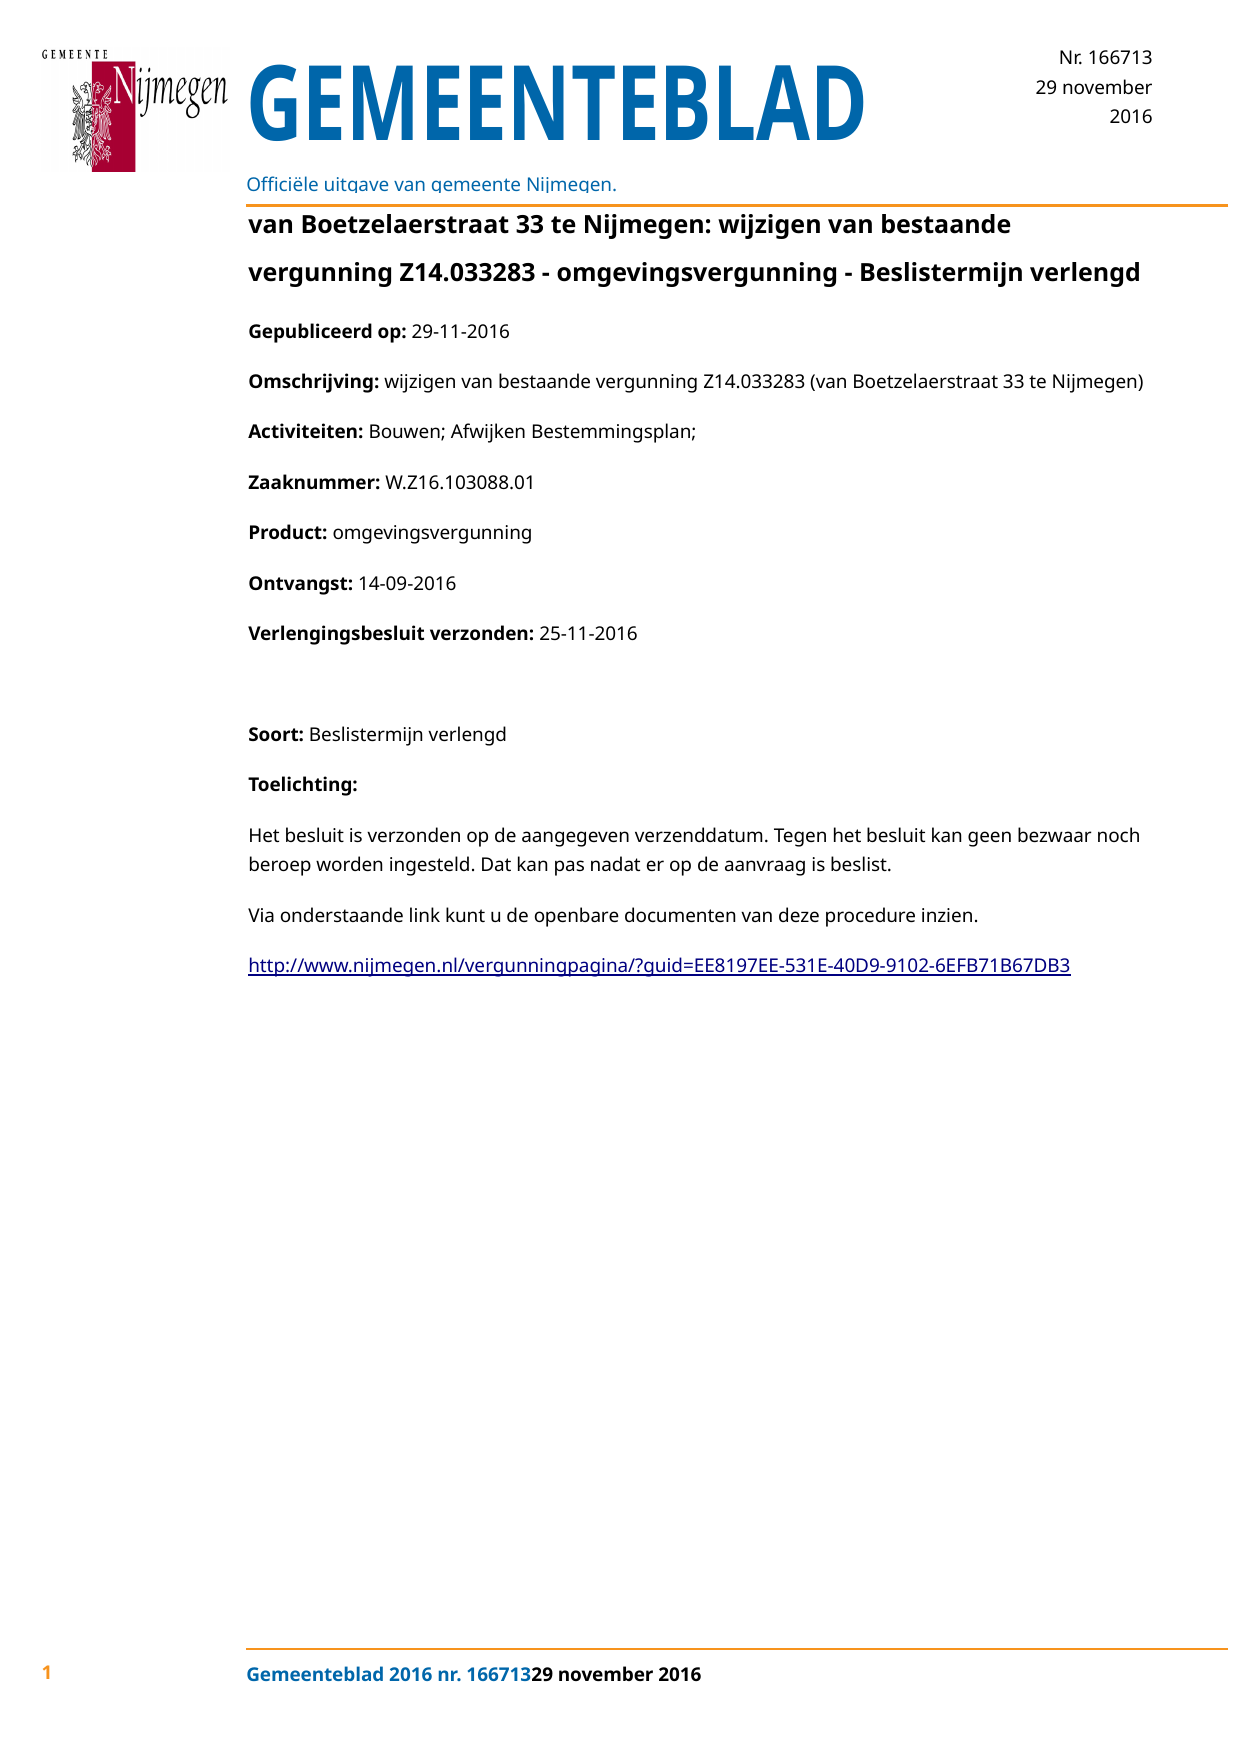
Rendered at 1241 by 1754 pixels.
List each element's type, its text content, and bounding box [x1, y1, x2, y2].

text Verlengingsbesluit verzonden: 25-11-2016 [248, 620, 1152, 646]
text Soort: Beslistermijn verlengd [248, 721, 1152, 747]
text Zaaknummer: W.Z16.103088.01 [248, 469, 1152, 495]
text Product: omgevingsvergunning [248, 519, 1152, 545]
text Ontvangst: 14-09-2016 [248, 570, 1152, 596]
text Toelichting: [248, 772, 1152, 797]
text Via onderstaande link kunt u de openbare documenten van deze procedure inzien. [248, 902, 1152, 928]
text Het besluit is verzonden op de aangegeven verzenddatum. Tegen het besluit kan geen bezwaar noch beroep worden ingesteld. Dat kan pas nadat er op de aanvraag is beslist. [248, 822, 1152, 877]
picture [41, 47, 231, 172]
text van Boetzelaerstraat 33 te Nijmegen: wijzigen van bestaande vergunning Z14.033283 - omgevingsvergunning - Beslistermijn verlengd [248, 207, 1152, 288]
text http://www.nijmegen.nl/vergunningpagina/?guid=EE8197EE-531E-40D9-9102-6EFB71B67DB3 [248, 952, 1152, 978]
text Gepubliceerd op: 29-11-2016 [248, 318, 1152, 344]
text Activiteiten: Bouwen; Afwijken Bestemmingsplan; [248, 419, 1152, 444]
text Omschrijving: wijzigen van bestaande vergunning Z14.033283 (van Boetzelaerstraat 33 te Nijmegen) [248, 368, 1152, 394]
